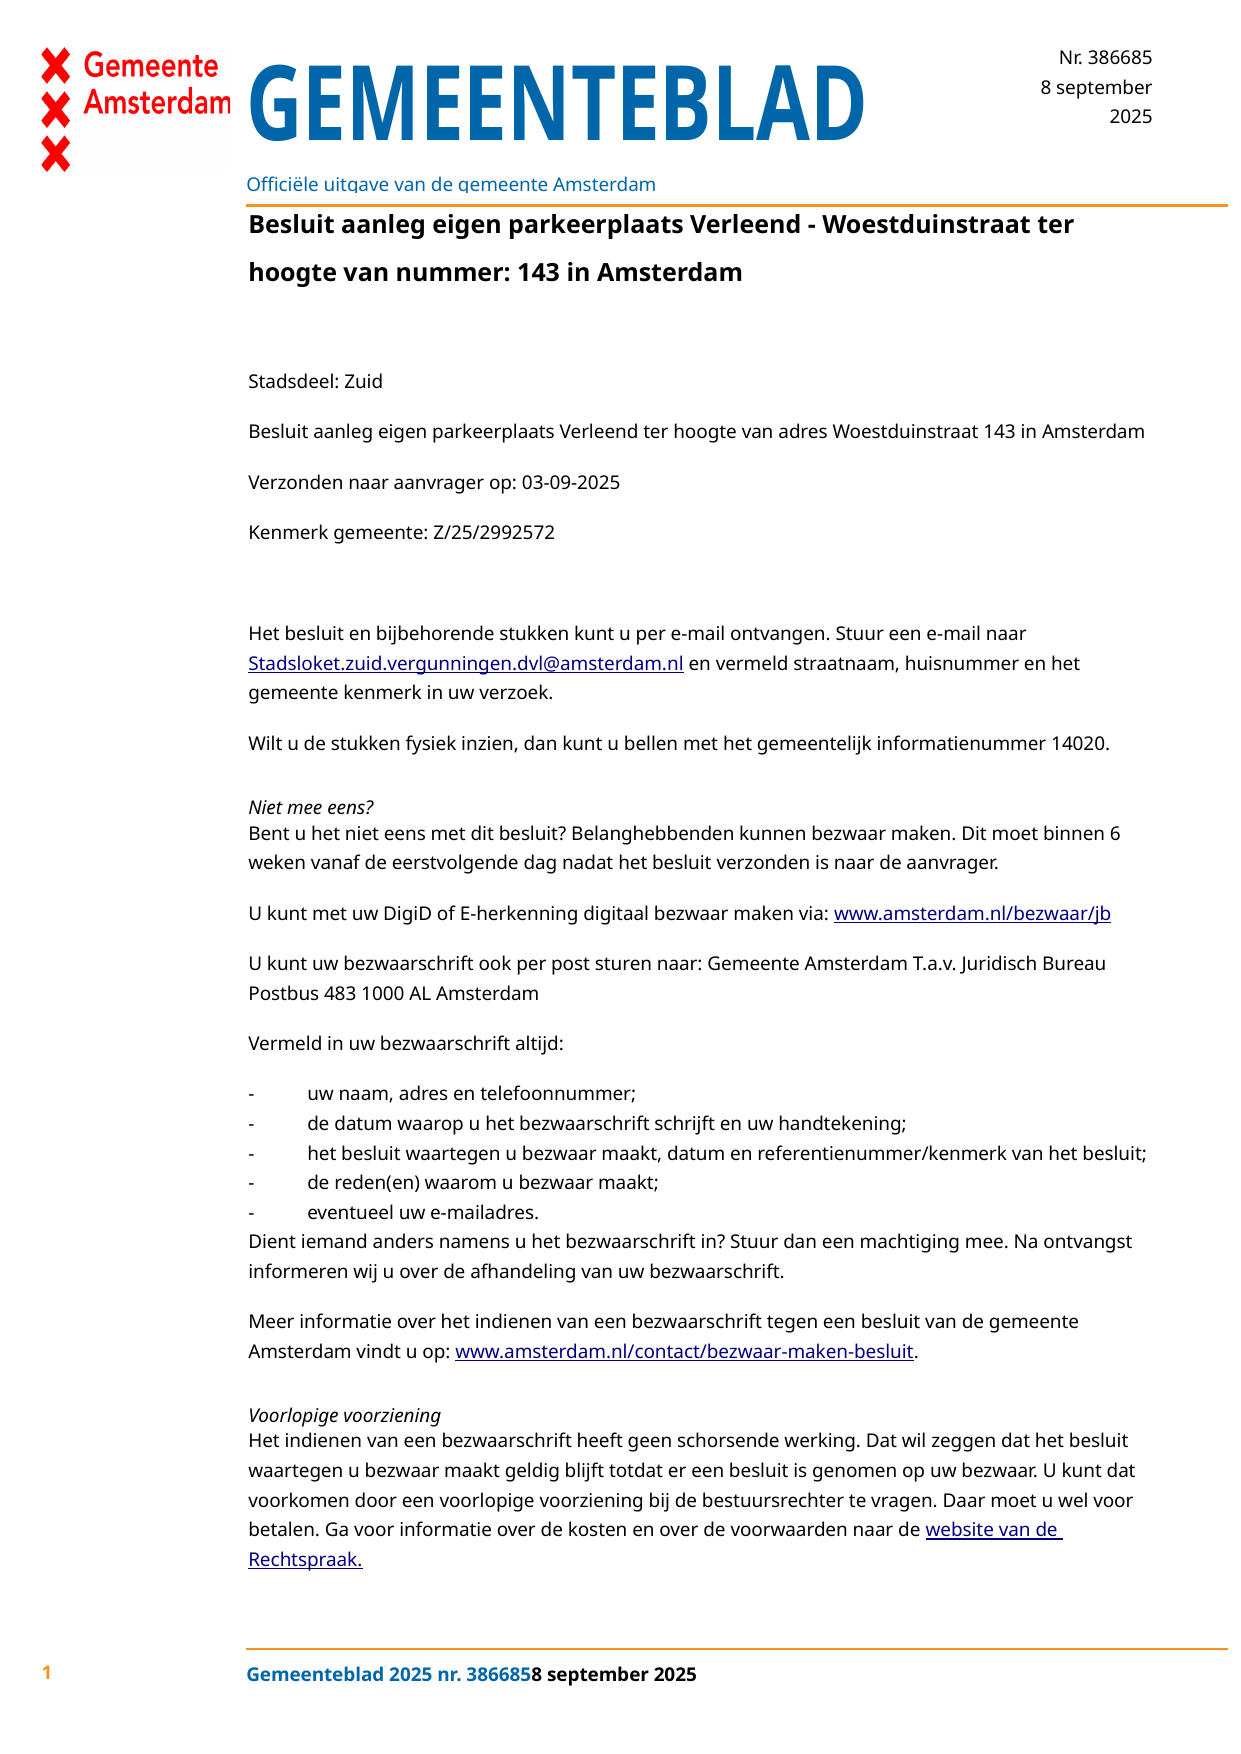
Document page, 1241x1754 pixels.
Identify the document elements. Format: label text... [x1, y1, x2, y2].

text Voorlopige voorziening [248, 1402, 1152, 1428]
text Niet mee eens? [248, 794, 1152, 820]
text Verzonden naar aanvrager op: 03-09-2025 [248, 469, 1152, 495]
text Dient iemand anders namens u het bezwaarschrift in? Stuur dan een machtiging mee. Na ontvangst informeren wij u over de afhandeling van uw bezwaarschrift. [248, 1228, 1152, 1284]
text Stadsdeel: Zuid [248, 368, 1152, 394]
text Kenmerk gemeente: Z/25/2992572 [248, 519, 1152, 545]
picture [41, 47, 231, 172]
text Wilt u de stukken fysiek inzien, dan kunt u bellen met het gemeentelijk informatienummer 14020. [248, 730, 1152, 756]
text Besluit aanleg eigen parkeerplaats Verleend - Woestduinstraat ter hoogte van nummer: 143 in Amsterdam [248, 207, 1152, 288]
text Bent u het niet eens met dit besluit? Belanghebbenden kunnen bezwaar maken. Dit moet binnen 6 weken vanaf de eerstvolgende dag nadat het besluit verzonden is naar de aanvrager. [248, 820, 1152, 875]
text Vermeld in uw bezwaarschrift altijd: [248, 1030, 1152, 1056]
text Besluit aanleg eigen parkeerplaats Verleend ter hoogte van adres Woestduinstraat 143 in Amsterdam [248, 419, 1152, 444]
list uw naam, adres en telefoonnummer; [248, 1081, 1152, 1106]
text Het besluit en bijbehorende stukken kunt u per e-mail ontvangen. Stuur een e-mail naar Stadsloket.zuid.vergunningen.dvl@amsterdam.nl en vermeld straatnaam, huisnummer en het gemeente kenmerk in uw verzoek. [248, 620, 1152, 705]
text Meer informatie over het indienen van een bezwaarschrift tegen een besluit van de gemeente Amsterdam vindt u op: www.amsterdam.nl/contact/bezwaar-maken-besluit. [248, 1308, 1152, 1364]
list het besluit waartegen u bezwaar maakt, datum en referentienummer/kenmerk van het besluit; [248, 1140, 1152, 1165]
list de datum waarop u het bezwaarschrift schrijft en uw handtekening; [248, 1110, 1152, 1136]
text U kunt met uw DigiD of E-herkenning digitaal bezwaar maken via: www.amsterdam.nl/bezwaar/jb [248, 900, 1152, 925]
text Het indienen van een bezwaarschrift heeft geen schorsende werking. Dat wil zeggen dat het besluit waartegen u bezwaar maakt geldig blijft totdat er een besluit is genomen op uw bezwaar. U kunt dat voorkomen door een voorlopige voorziening bij de bestuursrechter te vragen. Daar moet u wel voor betalen. Ga voor informatie over de kosten en over de voorwaarden naar de website van de Rechtspraak. [248, 1428, 1152, 1572]
text U kunt uw bezwaarschrift ook per post sturen naar: Gemeente Amsterdam T.a.v. Juridisch Bureau Postbus 483 1000 AL Amsterdam [248, 950, 1152, 1005]
list eventueel uw e-mailadres. [248, 1199, 1152, 1224]
list de reden(en) waarom u bezwaar maakt; [248, 1169, 1152, 1195]
